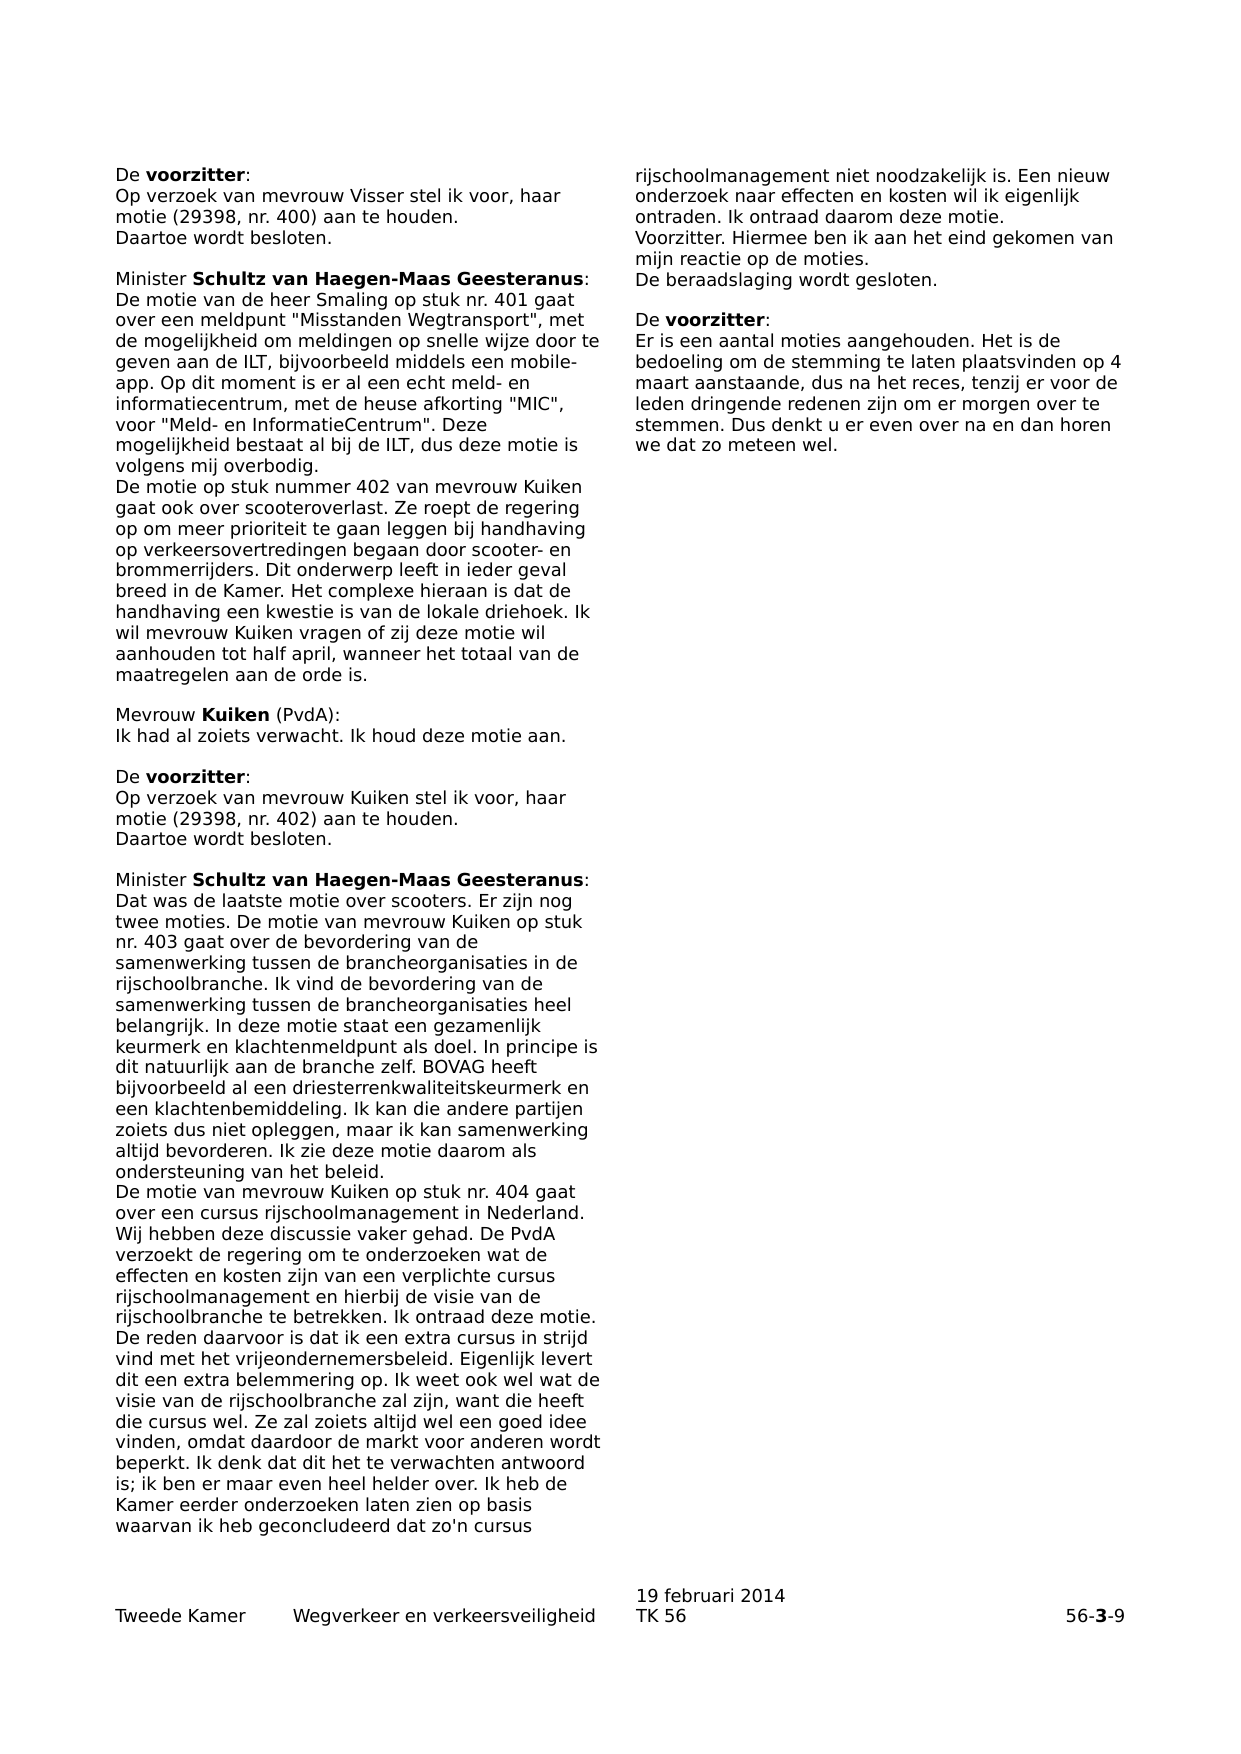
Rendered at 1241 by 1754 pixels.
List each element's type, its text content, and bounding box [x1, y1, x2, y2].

text Minister Schultz van Haegen-Maas Geesteranus: [115, 870, 605, 891]
text De voorzitter: [115, 165, 605, 186]
text Daartoe wordt besloten. [115, 829, 605, 850]
text De motie van mevrouw Kuiken op stuk nr. 404 gaat over een cursus rijschoolmanagement in Nederland. Wij hebben deze discussie vaker gehad. De PvdA verzoekt de regering om te onderzoeken wat de effecten en kosten zijn van een verplichte cursus rijschoolmanagement en hierbij de visie van de rijschoolbranche te betrekken. Ik ontraad deze motie. De reden daarvoor is dat ik een extra cursus in strijd vind met het vrijeondernemersbeleid. Eigenlijk levert dit een extra belemmering op. Ik weet ook wel wat de visie van de rijschoolbranche zal zijn, want die heeft die cursus wel. Ze zal zoiets altijd wel een goed idee vinden, omdat daardoor de markt voor anderen wordt beperkt. Ik denk dat dit het te verwachten antwoord is; ik ben er maar even heel helder over. Ik heb de Kamer eerder onderzoeken laten zien op basis waarvan ik heb geconcludeerd dat zo'n cursus [115, 1182, 605, 1536]
text Er is een aantal moties aangehouden. Het is de bedoeling om de stemming te laten plaatsvinden op 4 maart aanstaande, dus na het reces, tenzij er voor de leden dringende redenen zijn om er morgen over te stemmen. Dus denkt u er even over na en dan horen we dat zo meteen wel. [635, 331, 1125, 456]
text De beraadslaging wordt gesloten. [635, 269, 1125, 290]
text Minister Schultz van Haegen-Maas Geesteranus: [115, 268, 605, 289]
text Ik had al zoiets verwacht. Ik houd deze motie aan. [115, 726, 605, 747]
text De voorzitter: [635, 310, 1125, 331]
text rijschoolmanagement niet noodzakelijk is. Een nieuw onderzoek naar effecten en kosten wil ik eigenlijk ontraden. Ik ontraad daarom deze motie. [635, 165, 1125, 228]
text Dat was de laatste motie over scooters. Er zijn nog twee moties. De motie van mevrouw Kuiken op stuk nr. 403 gaat over de bevordering van de samenwerking tussen de brancheorganisaties in de rijschoolbranche. Ik vind de bevordering van de samenwerking tussen de brancheorganisaties heel belangrijk. In deze motie staat een gezamenlijk keurmerk en klachtenmeldpunt als doel. In principe is dit natuurlijk aan de branche zelf. BOVAG heeft bijvoorbeeld al een driesterrenkwaliteitskeurmerk en een klachtenbemiddeling. Ik kan die andere partijen zoiets dus niet opleggen, maar ik kan samenwerking altijd bevorderen. Ik zie deze motie daarom als ondersteuning van het beleid. [115, 891, 605, 1182]
text De motie op stuk nummer 402 van mevrouw Kuiken gaat ook over scooteroverlast. Ze roept de regering op om meer prioriteit te gaan leggen bij handhaving op verkeersovertredingen begaan door scooter- en brommerrijders. Dit onderwerp leeft in ieder geval breed in de Kamer. Het complexe hieraan is dat de handhaving een kwestie is van de lokale driehoek. Ik wil mevrouw Kuiken vragen of zij deze motie wil aanhouden tot half april, wanneer het totaal van de maatregelen aan de orde is. [115, 477, 605, 685]
text Op verzoek van mevrouw Kuiken stel ik voor, haar motie (29398, nr. 402) aan te houden. [115, 787, 605, 829]
text Voorzitter. Hiermee ben ik aan het eind gekomen van mijn reactie op de moties. [635, 228, 1125, 269]
text Op verzoek van mevrouw Visser stel ik voor, haar motie (29398, nr. 400) aan te houden. [115, 186, 605, 228]
text De voorzitter: [115, 767, 605, 787]
text Daartoe wordt besloten. [115, 228, 605, 248]
text De motie van de heer Smaling op stuk nr. 401 gaat over een meldpunt "Misstanden Wegtransport", met de mogelijkheid om meldingen op snelle wijze door te geven aan de ILT, bijvoorbeeld middels een mobile-app. Op dit moment is er al een echt meld- en informatiecentrum, met de heuse afkorting "MIC", voor "Meld- en InformatieCentrum". Deze mogelijkheid bestaat al bij de ILT, dus deze motie is volgens mij overbodig. [115, 289, 605, 477]
text Mevrouw Kuiken (PvdA): [115, 705, 605, 726]
